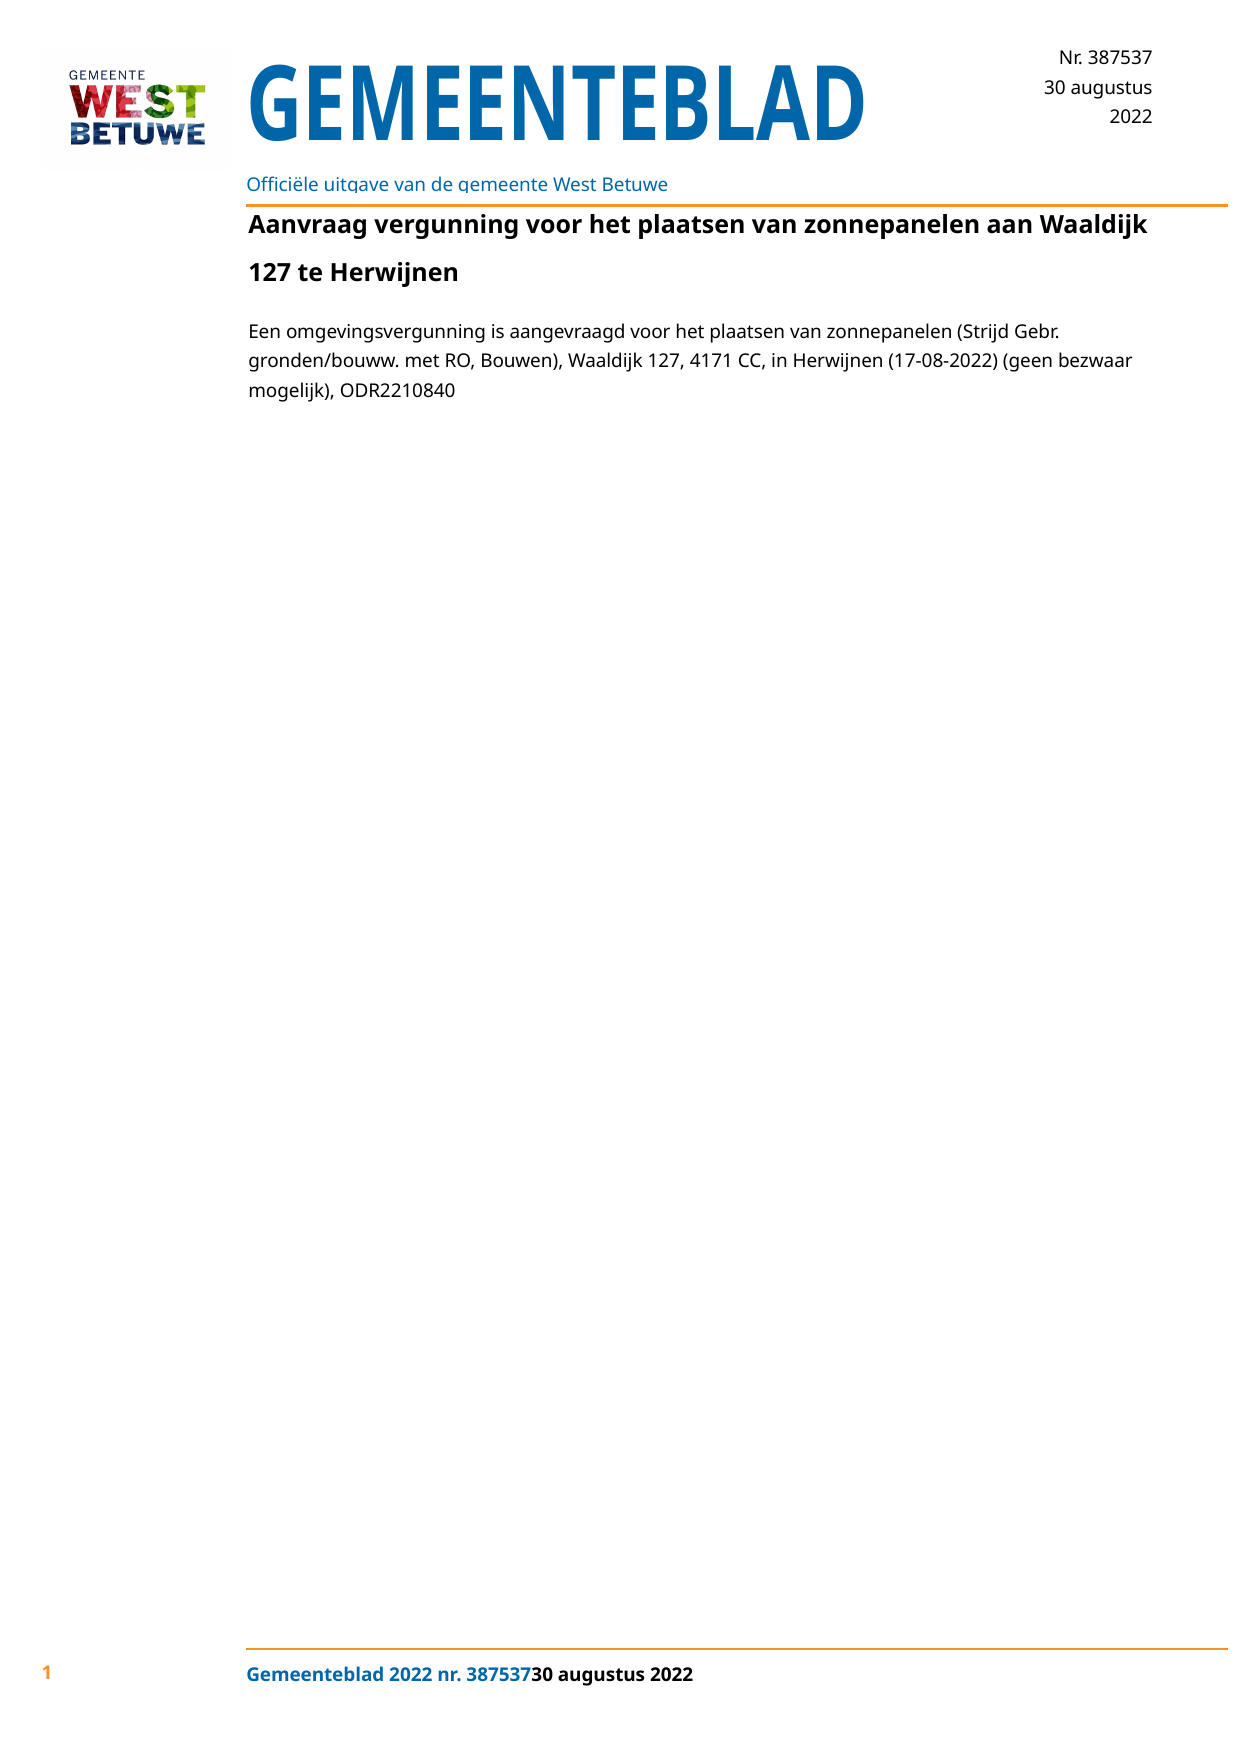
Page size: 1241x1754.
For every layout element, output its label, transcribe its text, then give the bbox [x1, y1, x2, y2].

picture [41, 47, 231, 172]
text Aanvraag vergunning voor het plaatsen van zonnepanelen aan Waaldijk 127 te Herwijnen [248, 207, 1152, 288]
text Een omgevingsvergunning is aangevraagd voor het plaatsen van zonnepanelen (Strijd Gebr. gronden/bouww. met RO, Bouwen), Waaldijk 127, 4171 CC, in Herwijnen (17-08-2022) (geen bezwaar mogelijk), ODR2210840 [248, 318, 1152, 403]
